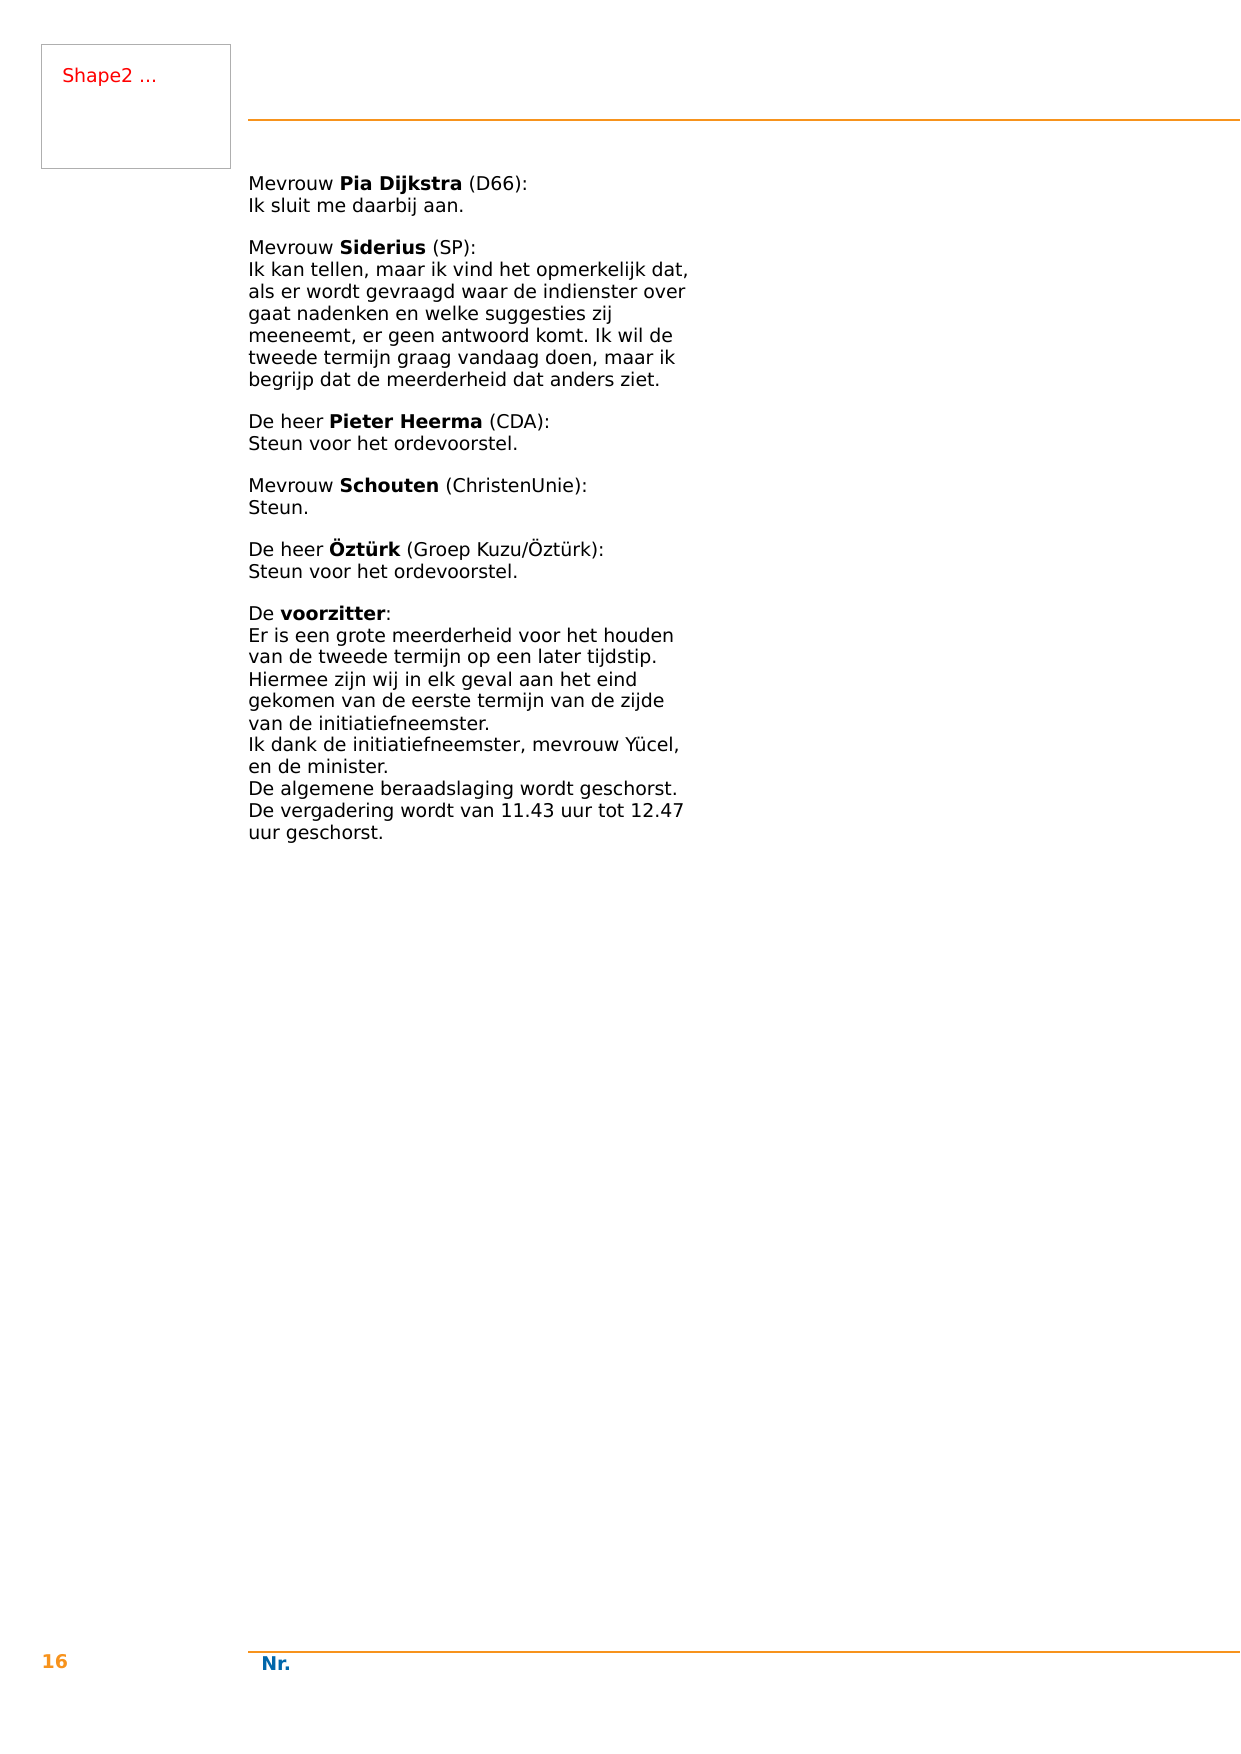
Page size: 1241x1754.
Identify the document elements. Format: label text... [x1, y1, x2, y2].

text Steun voor het ordevoorstel. [248, 433, 691, 454]
text De heer Pieter Heerma (CDA): [248, 411, 691, 433]
text Mevrouw Schouten (ChristenUnie): [248, 474, 691, 497]
text De heer Öztürk (Groep Kuzu/Öztürk): [248, 538, 691, 561]
text Ik kan tellen, maar ik vind het opmerkelijk dat, als er wordt gevraagd waar de indienster over gaat nadenken en welke suggesties zij meeneemt, er geen antwoord komt. Ik wil de tweede termijn graag vandaag doen, maar ik begrijp dat de meerderheid dat anders ziet. [248, 259, 691, 391]
text Er is een grote meerderheid voor het houden van de tweede termijn op een later tijdstip. Hiermee zijn wij in elk geval aan het eind gekomen van de eerste termijn van de zijde van de initiatiefneemster. [248, 624, 691, 734]
text De algemene beraadslaging wordt geschorst. [248, 778, 691, 800]
text Mevrouw Pia Dijkstra (D66): [248, 173, 691, 195]
text Steun voor het ordevoorstel. [248, 561, 691, 582]
text De vergadering wordt van 11.43 uur tot 12.47 uur geschorst. [248, 800, 691, 844]
text De voorzitter: [248, 602, 691, 624]
text Steun. [248, 497, 691, 518]
text Ik dank de initiatiefneemster, mevrouw Yücel, en de minister. [248, 734, 691, 778]
text Ik sluit me daarbij aan. [248, 195, 691, 217]
text Mevrouw Siderius (SP): [248, 237, 691, 259]
